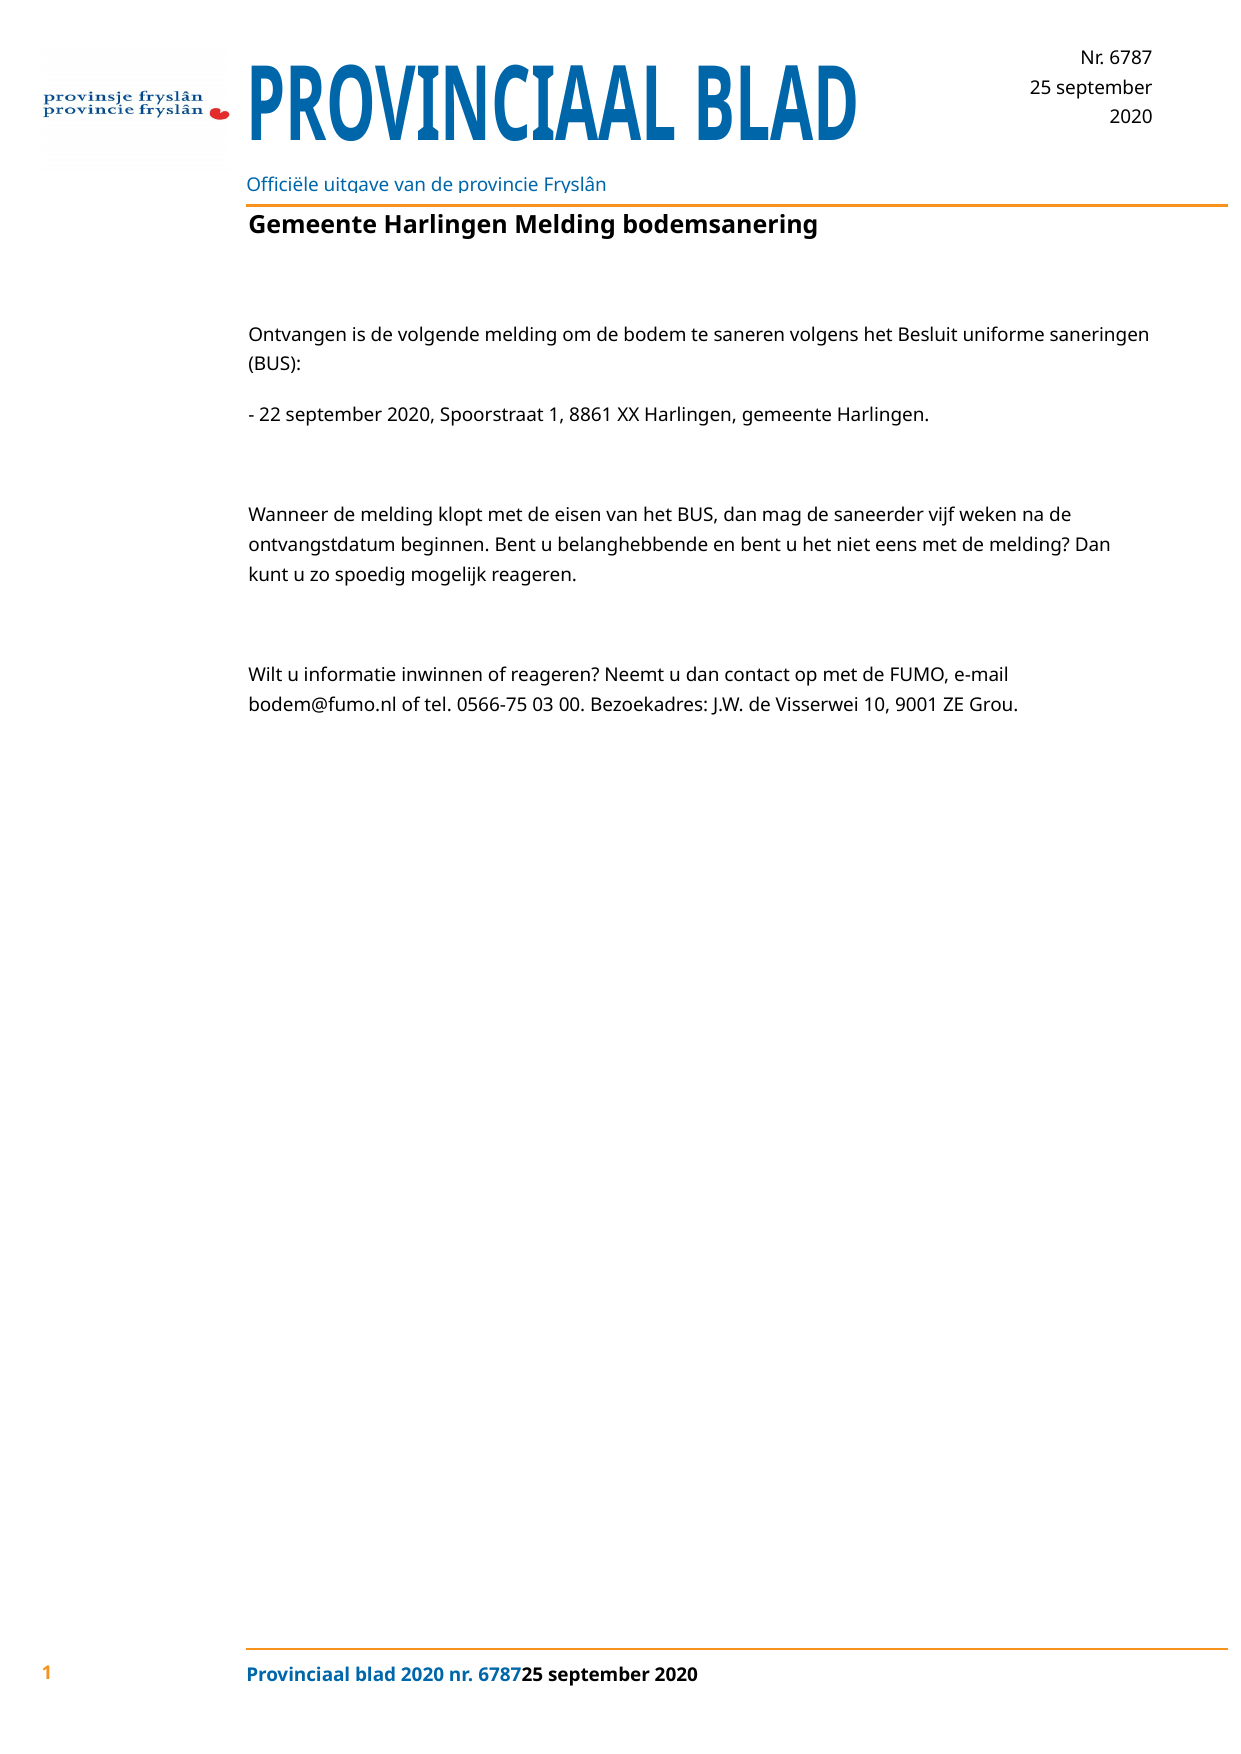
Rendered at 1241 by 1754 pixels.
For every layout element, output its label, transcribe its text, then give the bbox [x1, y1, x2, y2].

picture [41, 47, 231, 172]
text Wanneer de melding klopt met de eisen van het BUS, dan mag de saneerder vijf weken na de ontvangstdatum beginnen. Bent u belanghebbende en bent u het niet eens met de melding? Dan kunt u zo spoedig mogelijk reageren. [248, 502, 1152, 586]
text Wilt u informatie inwinnen of reageren? Neemt u dan contact op met de FUMO, e-mail bodem@fumo.nl of tel. 0566-75 03 00. Bezoekadres: J.W. de Visserwei 10, 9001 ZE Grou. [248, 662, 1152, 717]
text - 22 september 2020, Spoorstraat 1, 8861 XX Harlingen, gemeente Harlingen. [248, 401, 1152, 426]
text Ontvangen is de volgende melding om de bodem te saneren volgens het Besluit uniforme saneringen (BUS): [248, 321, 1152, 376]
text Gemeente Harlingen Melding bodemsanering [248, 207, 1152, 241]
